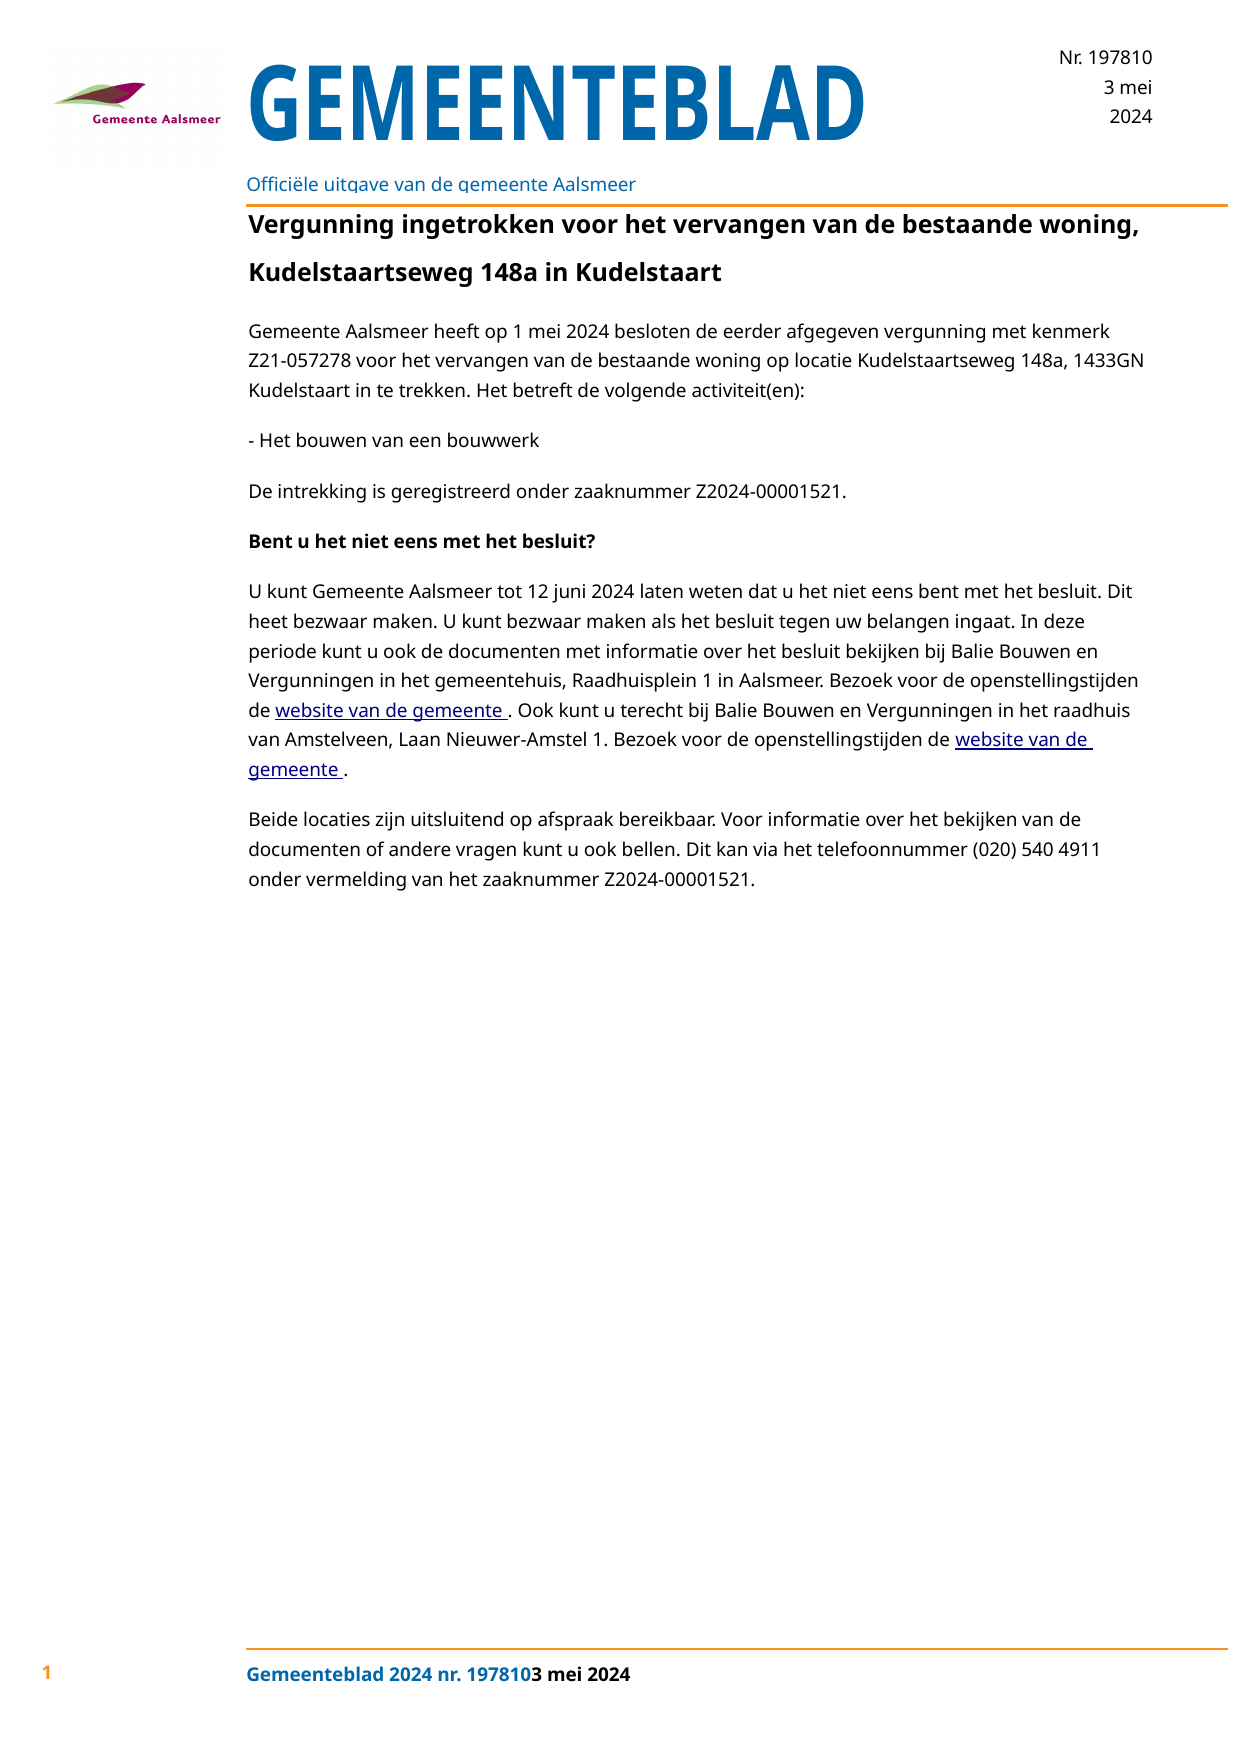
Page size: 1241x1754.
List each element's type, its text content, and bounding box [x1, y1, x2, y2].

text Beide locaties zijn uitsluitend op afspraak bereikbaar. Voor informatie over het bekijken van de documenten of andere vragen kunt u ook bellen. Dit kan via het telefoonnummer (020) 540 4911 onder vermelding van het zaaknummer Z2024-00001521. [248, 807, 1152, 892]
text U kunt Gemeente Aalsmeer tot 12 juni 2024 laten weten dat u het niet eens bent met het besluit. Dit heet bezwaar maken. U kunt bezwaar maken als het besluit tegen uw belangen ingaat. In deze periode kunt u ook de documenten met informatie over het besluit bekijken bij Balie Bouwen en Vergunningen in het gemeentehuis, Raadhuisplein 1 in Aalsmeer. Bezoek voor de openstellingstijden de website van de gemeente . Ook kunt u terecht bij Balie Bouwen en Vergunningen in het raadhuis van Amstelveen, Laan Nieuwer-Amstel 1. Bezoek voor de openstellingstijden de website van de gemeente . [248, 579, 1152, 782]
text Gemeente Aalsmeer heeft op 1 mei 2024 besloten de eerder afgegeven vergunning met kenmerk Z21-057278 voor het vervangen van de bestaande woning op locatie Kudelstaartseweg 148a, 1433GN Kudelstaart in te trekken. Het betreft de volgende activiteit(en): [248, 318, 1152, 403]
text - Het bouwen van een bouwwerk [248, 427, 1152, 453]
text Bent u het niet eens met het besluit? [248, 528, 1152, 554]
text Vergunning ingetrokken voor het vervangen van de bestaande woning, Kudelstaartseweg 148a in Kudelstaart [248, 207, 1152, 288]
text De intrekking is geregistreerd onder zaaknummer Z2024-00001521. [248, 478, 1152, 504]
picture [41, 47, 231, 172]
